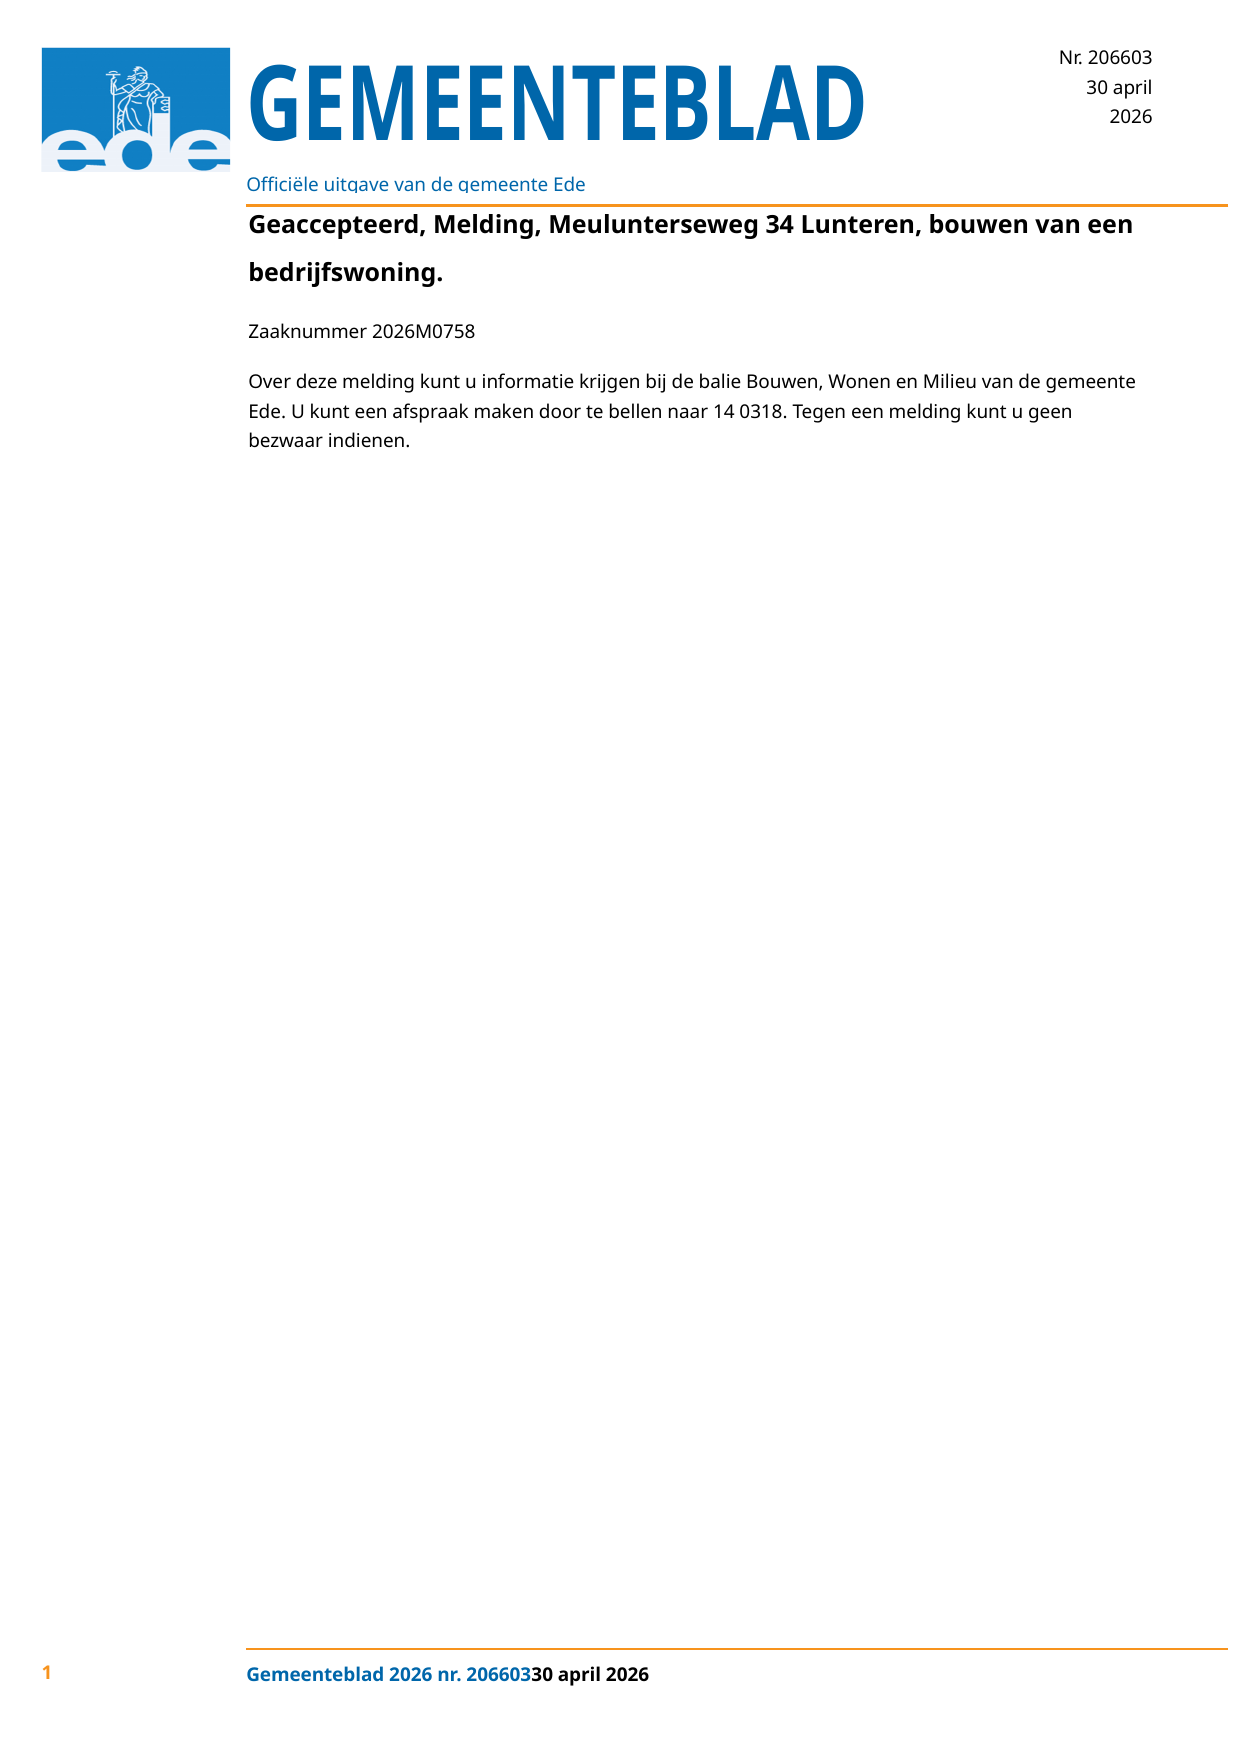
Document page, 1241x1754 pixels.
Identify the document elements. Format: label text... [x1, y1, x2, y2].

text Zaaknummer 2026M0758 [248, 318, 1152, 344]
text Over deze melding kunt u informatie krijgen bij de balie Bouwen, Wonen en Milieu van de gemeente Ede. U kunt een afspraak maken door te bellen naar 14 0318. Tegen een melding kunt u geen bezwaar indienen. [248, 368, 1152, 453]
picture [41, 47, 231, 172]
text Geaccepteerd, Melding, Meulunterseweg 34 Lunteren, bouwen van een bedrijfswoning. [248, 207, 1152, 288]
